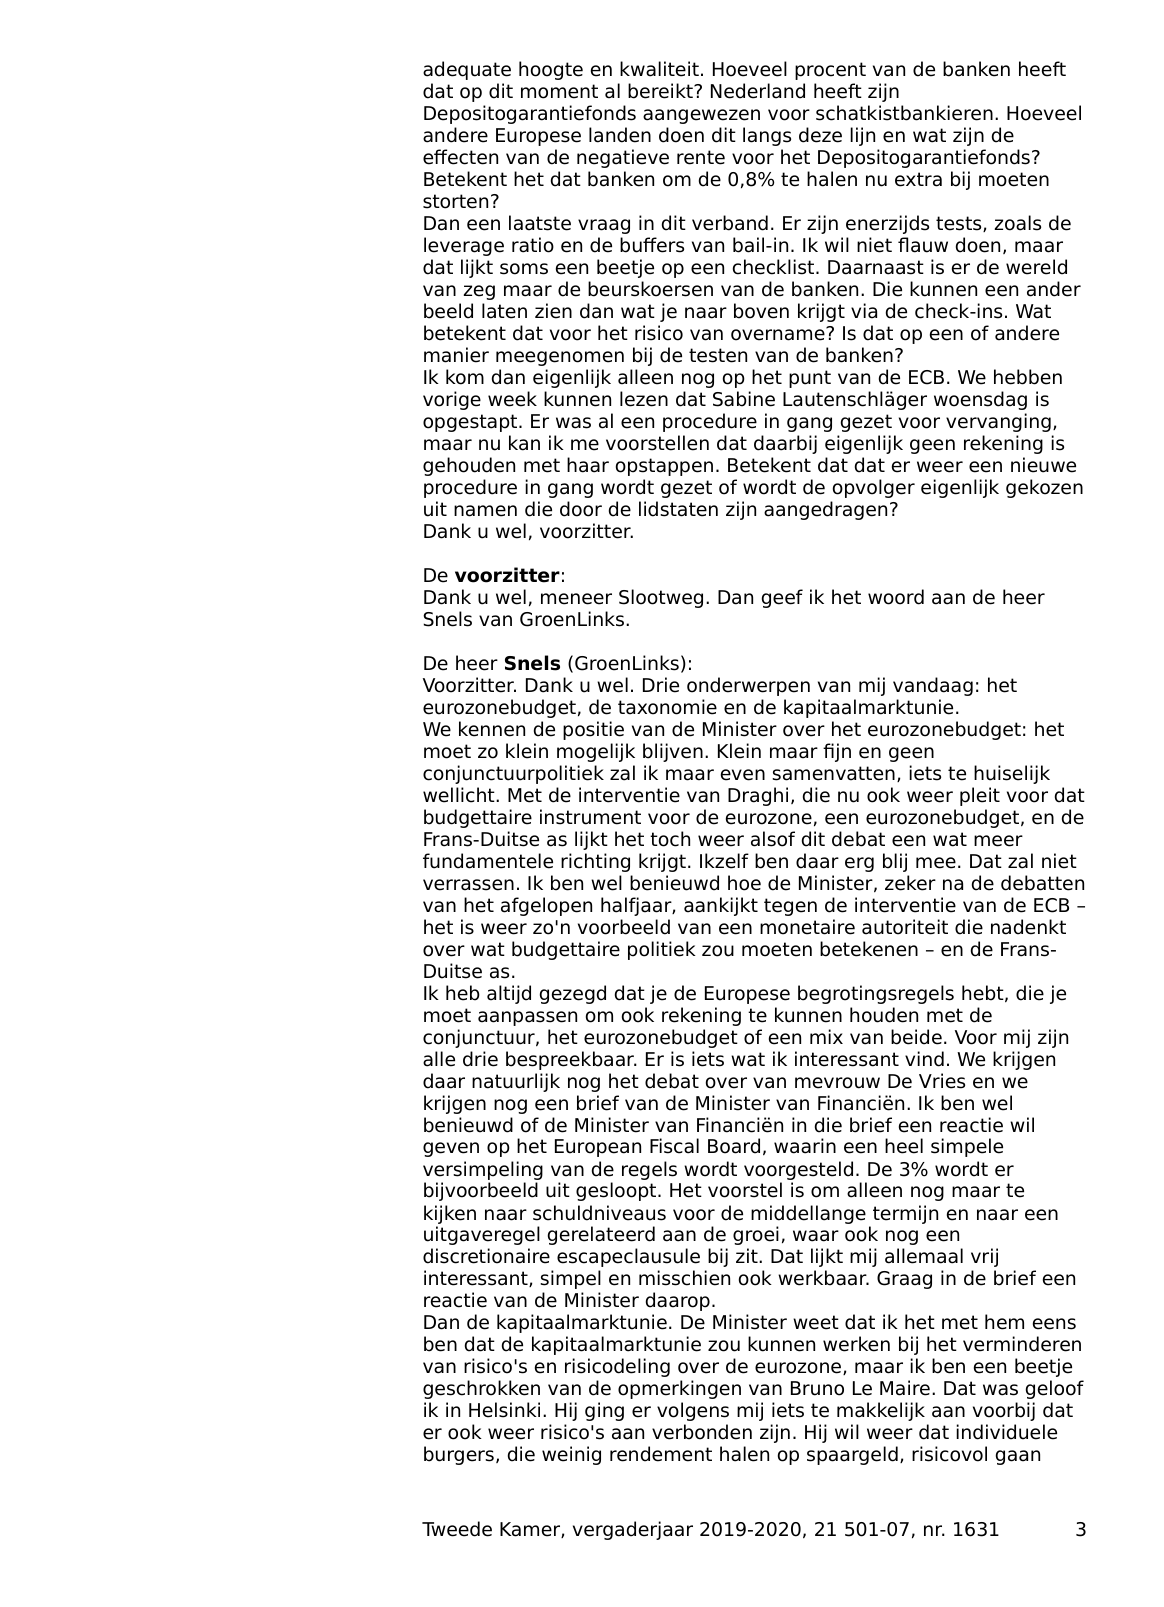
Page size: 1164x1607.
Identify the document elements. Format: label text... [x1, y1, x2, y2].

text Voorzitter. Dank u wel. Drie onderwerpen van mij vandaag: het eurozonebudget, de taxonomie en de kapitaalmarktunie. [422, 675, 1087, 719]
text Dan de kapitaalmarktunie. De Minister weet dat ik het met hem eens ben dat de kapitaalmarktunie zou kunnen werken bij het verminderen van risico's en risicodeling over de eurozone, maar ik ben een beetje geschrokken van de opmerkingen van Bruno Le Maire. Dat was geloof ik in Helsinki. Hij ging er volgens mij iets te makkelijk aan voorbij dat er ook weer risico's aan verbonden zijn. Hij wil weer dat individuele burgers, die weinig rendement halen op spaargeld, risicovol gaan [422, 1312, 1087, 1466]
text Ik heb altijd gezegd dat je de Europese begrotingsregels hebt, die je moet aanpassen om ook rekening te kunnen houden met de conjunctuur, het eurozonebudget of een mix van beide. Voor mij zijn alle drie bespreekbaar. Er is iets wat ik interessant vind. We krijgen daar natuurlijk nog het debat over van mevrouw De Vries en we krijgen nog een brief van de Minister van Financiën. Ik ben wel benieuwd of de Minister van Financiën in die brief een reactie wil geven op het European Fiscal Board, waarin een heel simpele versimpeling van de regels wordt voorgesteld. De 3% wordt er bijvoorbeeld uit gesloopt. Het voorstel is om alleen nog maar te kijken naar schuldniveaus voor de middellange termijn en naar een uitgaveregel gerelateerd aan de groei, waar ook nog een discretionaire escapeclausule bij zit. Dat lijkt mij allemaal vrij interessant, simpel en misschien ook werkbaar. Graag in de brief een reactie van de Minister daarop. [422, 983, 1087, 1312]
text Dank u wel, meneer Slootweg. Dan geef ik het woord aan de heer Snels van GroenLinks. [422, 587, 1087, 631]
text Dank u wel, voorzitter. [422, 521, 1087, 543]
text We kennen de positie van de Minister over het eurozonebudget: het moet zo klein mogelijk blijven. Klein maar fijn en geen conjunctuurpolitiek zal ik maar even samenvatten, iets te huiselijk wellicht. Met de interventie van Draghi, die nu ook weer pleit voor dat budgettaire instrument voor de eurozone, een eurozonebudget, en de Frans-Duitse as lijkt het toch weer alsof dit debat een wat meer fundamentele richting krijgt. Ikzelf ben daar erg blij mee. Dat zal niet verrassen. Ik ben wel benieuwd hoe de Minister, zeker na de debatten van het afgelopen halfjaar, aankijkt tegen de interventie van de ECB – het is weer zo'n voorbeeld van een monetaire autoriteit die nadenkt over wat budgettaire politiek zou moeten betekenen – en de Frans-Duitse as. [422, 719, 1087, 983]
text Dan een laatste vraag in dit verband. Er zijn enerzijds tests, zoals de leverage ratio en de buffers van bail-in. Ik wil niet flauw doen, maar dat lijkt soms een beetje op een checklist. Daarnaast is er de wereld van zeg maar de beurskoersen van de banken. Die kunnen een ander beeld laten zien dan wat je naar boven krijgt via de check-ins. Wat betekent dat voor het risico van overname? Is dat op een of andere manier meegenomen bij de testen van de banken? [422, 213, 1087, 367]
text De heer Snels (GroenLinks): [422, 653, 1087, 675]
text adequate hoogte en kwaliteit. Hoeveel procent van de banken heeft dat op dit moment al bereikt? Nederland heeft zijn Depositogarantiefonds aangewezen voor schatkistbankieren. Hoeveel andere Europese landen doen dit langs deze lijn en wat zijn de effecten van de negatieve rente voor het Depositogarantiefonds? Betekent het dat banken om de 0,8% te halen nu extra bij moeten storten? [422, 59, 1087, 213]
text De voorzitter: [422, 565, 1087, 587]
text Ik kom dan eigenlijk alleen nog op het punt van de ECB. We hebben vorige week kunnen lezen dat Sabine Lautenschläger woensdag is opgestapt. Er was al een procedure in gang gezet voor vervanging, maar nu kan ik me voorstellen dat daarbij eigenlijk geen rekening is gehouden met haar opstappen. Betekent dat dat er weer een nieuwe procedure in gang wordt gezet of wordt de opvolger eigenlijk gekozen uit namen die door de lidstaten zijn aangedragen? [422, 367, 1087, 521]
